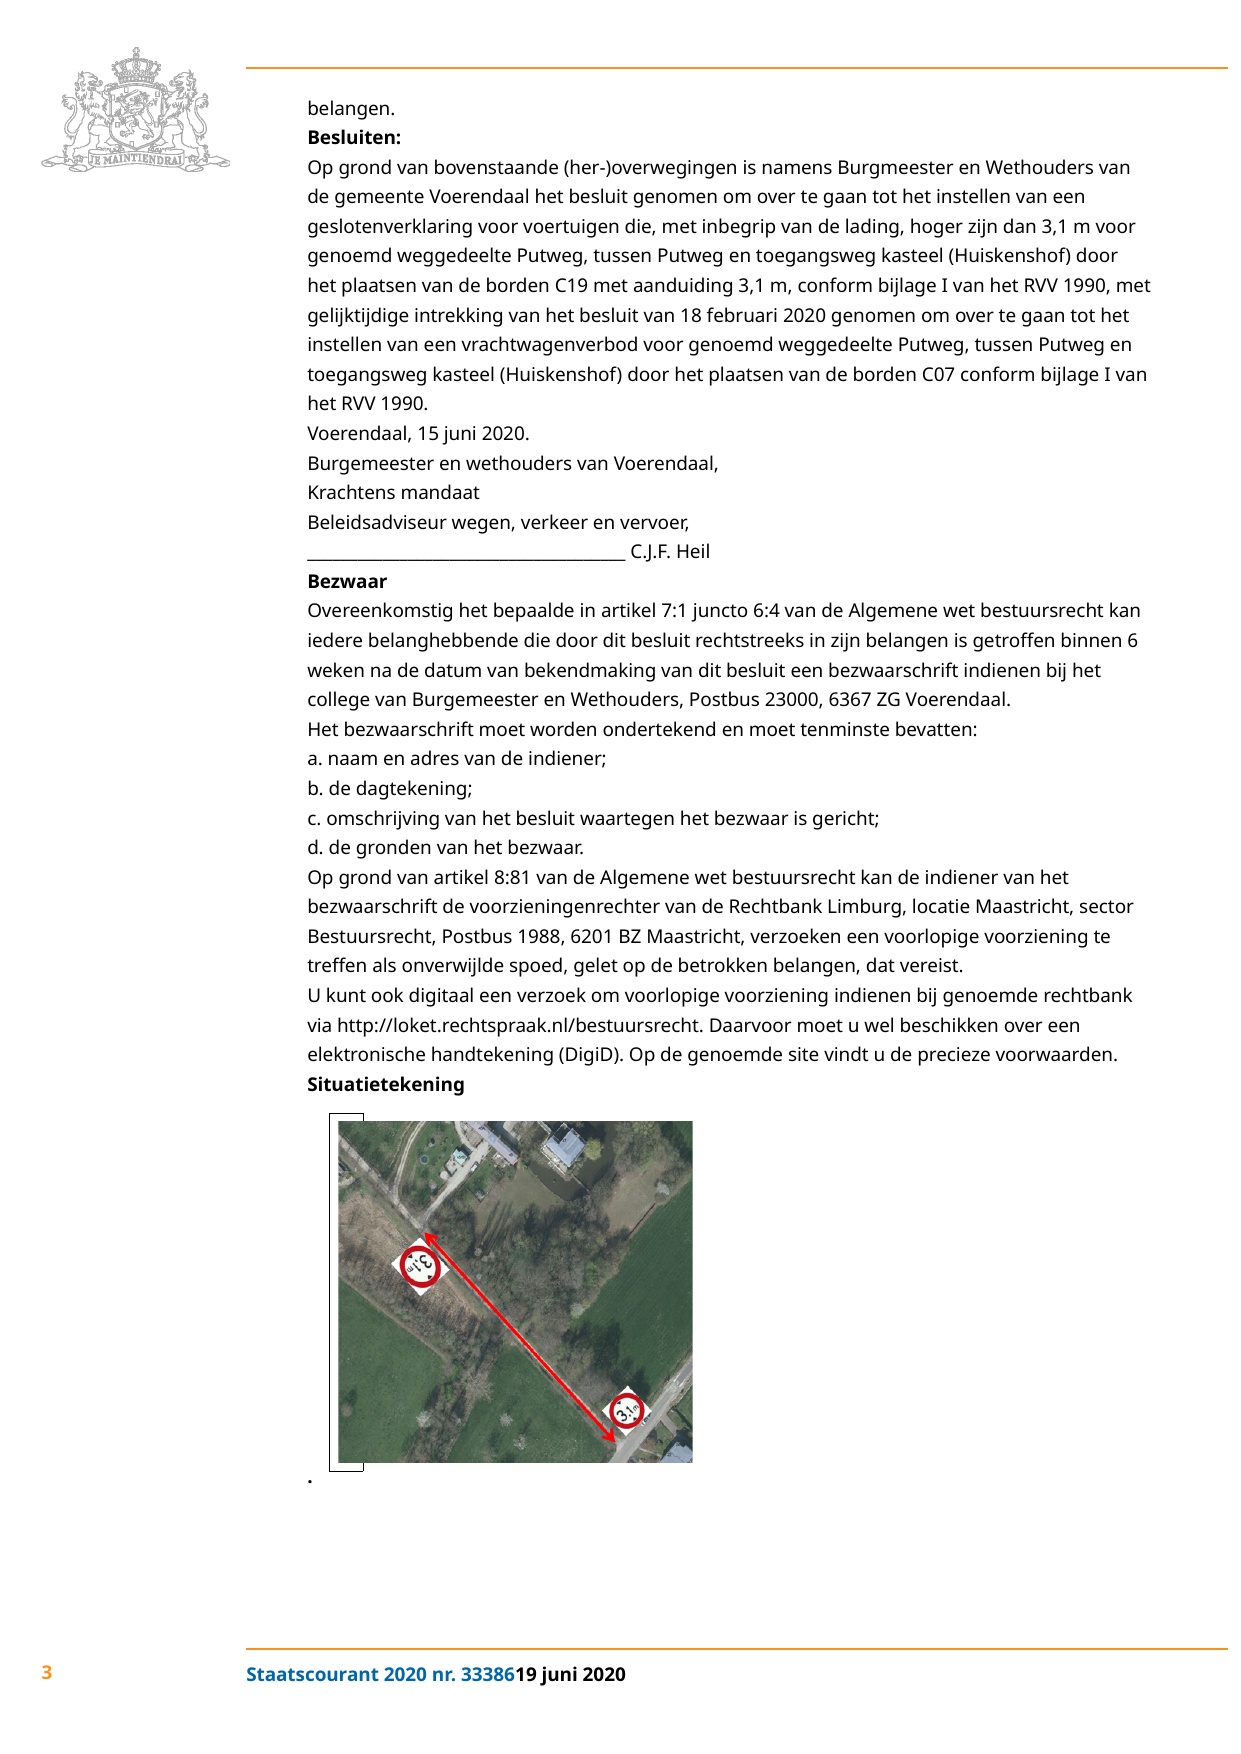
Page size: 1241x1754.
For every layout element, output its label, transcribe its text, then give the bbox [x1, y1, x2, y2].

picture [338, 1121, 693, 1463]
list ______________________________________ C.J.F. Heil [248, 538, 1152, 564]
list Krachtens mandaat [248, 479, 1152, 505]
list U kunt ook digitaal een verzoek om voorlopige voorziening indienen bij genoemde rechtbank via http://loket.rechtspraak.nl/bestuursrecht. Daarvoor moet u wel beschikken over een elektronische handtekening (DigiD). Op de genoemde site vindt u de precieze voorwaarden. [248, 982, 1152, 1067]
list Bezwaar [248, 568, 1152, 594]
list Beleidsadviseur wegen, verkeer en vervoer, [248, 509, 1152, 535]
list Besluiten: [248, 124, 1152, 150]
list Overeenkomstig het bepaalde in artikel 7:1 juncto 6:4 van de Algemene wet bestuursrecht kan iedere belanghebbende die door dit besluit rechtstreeks in zijn belangen is getroffen binnen 6 weken na de datum van bekendmaking van dit besluit een bezwaarschrift indienen bij het college van Burgemeester en Wethouders, Postbus 23000, 6367 ZG Voerendaal. [248, 598, 1152, 712]
list d. de gronden van het bezwaar. [248, 834, 1152, 860]
list Situatietekening [248, 1071, 1152, 1097]
list Op grond van bovenstaande (her-)overwegingen is namens Burgmeester en Wethouders van de gemeente Voerendaal het besluit genomen om over te gaan tot het instellen van een geslotenverklaring voor voertuigen die, met inbegrip van de lading, hoger zijn dan 3,1 m voor genoemd weggedeelte Putweg, tussen Putweg en toegangsweg kasteel (Huiskenshof) door het plaatsen van de borden C19 met aanduiding 3,1 m, conform bijlage I van het RVV 1990, met gelijktijdige intrekking van het besluit van 18 februari 2020 genomen om over te gaan tot het instellen van een vrachtwagenverbod voor genoemd weggedeelte Putweg, tussen Putweg en toegangsweg kasteel (Huiskenshof) door het plaatsen van de borden C07 conform bijlage I van het RVV 1990. [248, 154, 1152, 416]
list Op grond van artikel 8:81 van de Algemene wet bestuursrecht kan de indiener van het bezwaarschrift de voorzieningenrechter van de Rechtbank Limburg, locatie Maastricht, sector Bestuursrecht, Postbus 1988, 6201 BZ Maastricht, verzoeken een voorlopige voorziening te treffen als onverwijlde spoed, gelet op de betrokken belangen, dat vereist. [248, 864, 1152, 978]
picture [41, 47, 231, 172]
list Voerendaal, 15 juni 2020. [248, 420, 1152, 446]
list Burgemeester en wethouders van Voerendaal, [248, 450, 1152, 476]
list belangen. [248, 95, 1152, 121]
list . [248, 1101, 1152, 1489]
list c. omschrijving van het besluit waartegen het bezwaar is gericht; [248, 805, 1152, 831]
list b. de dagtekening; [248, 775, 1152, 801]
list Het bezwaarschrift moet worden ondertekend en moet tenminste bevatten: [248, 716, 1152, 742]
list a. naam en adres van de indiener; [248, 746, 1152, 771]
